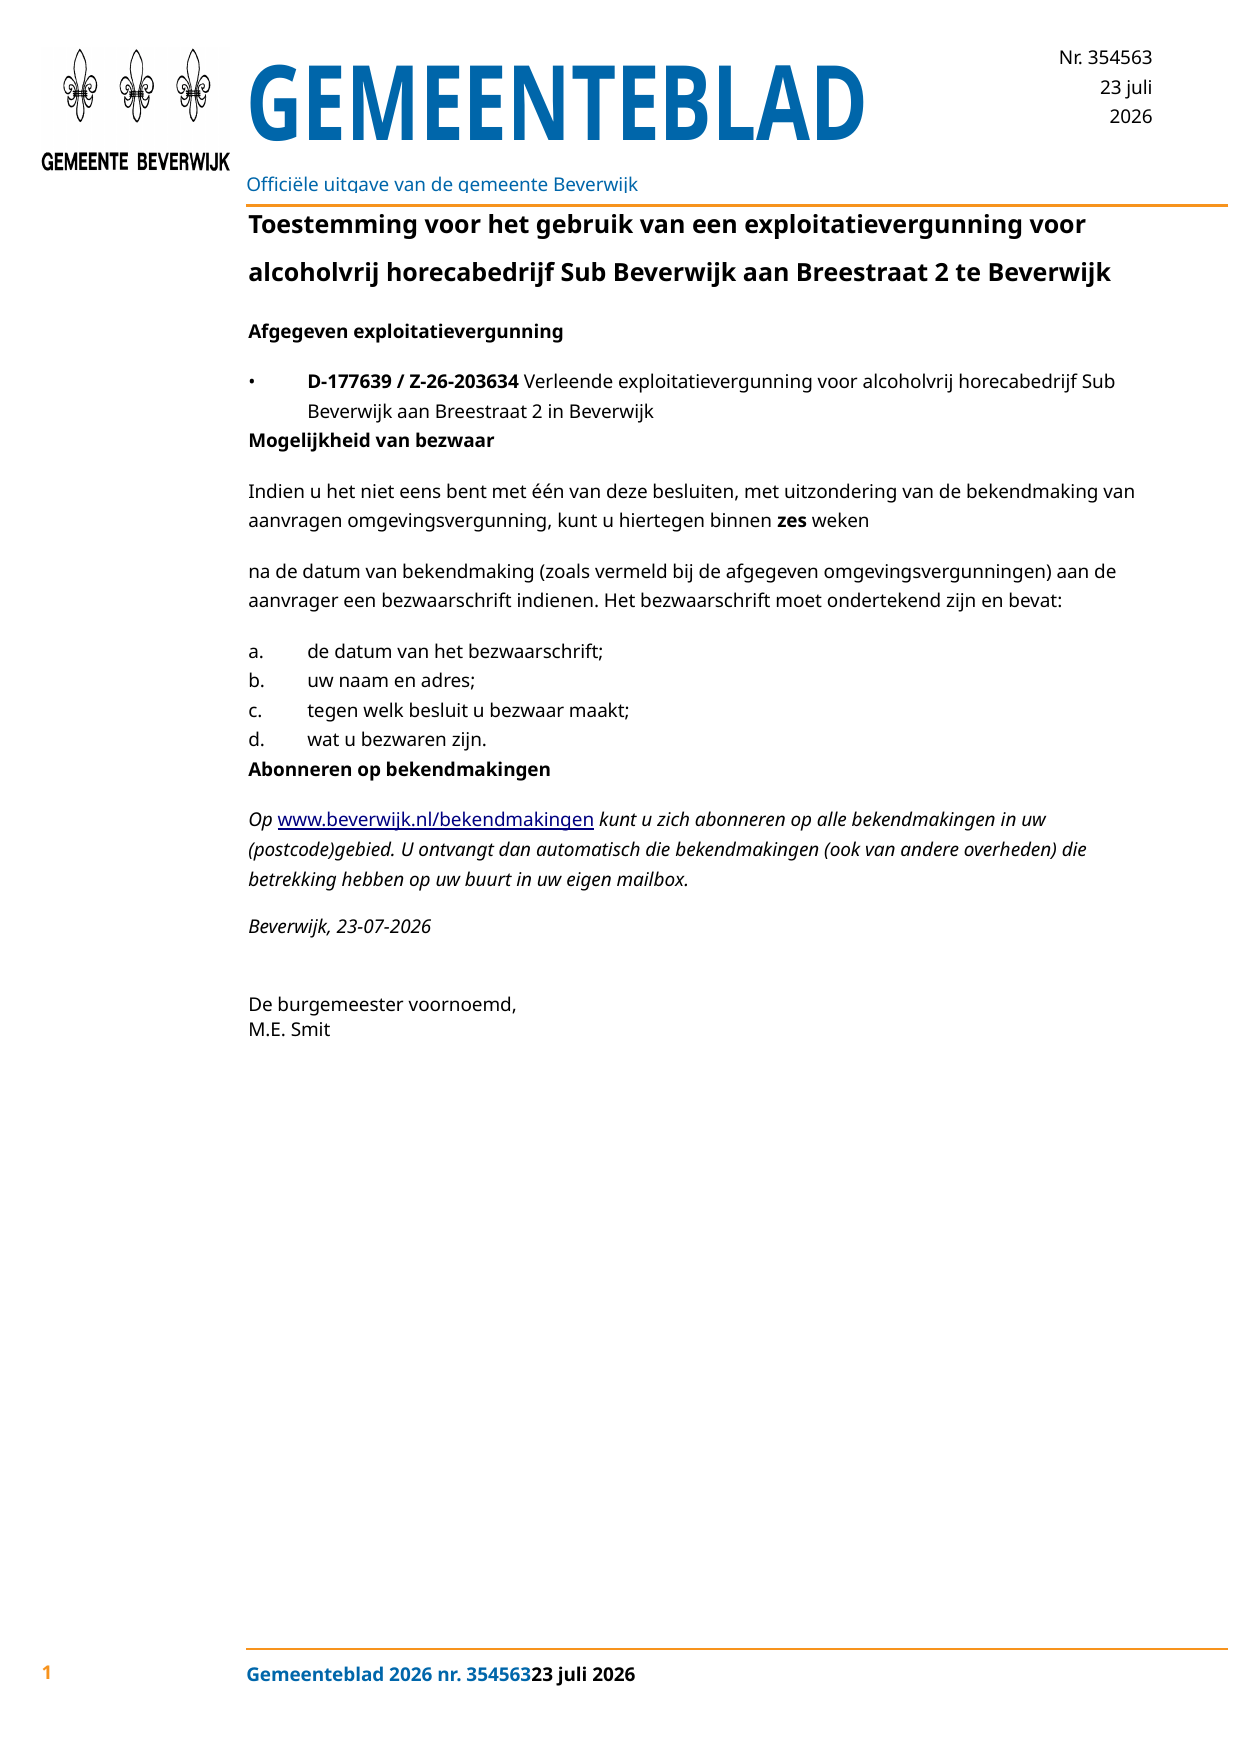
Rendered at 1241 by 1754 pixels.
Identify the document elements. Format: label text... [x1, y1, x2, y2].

text Op www.beverwijk.nl/bekendmakingen kunt u zich abonneren op alle bekendmakingen in uw (postcode)gebied. U ontvangt dan automatisch die bekendmakingen (ook van andere overheden) die betrekking hebben op uw buurt in uw eigen mailbox. [248, 807, 1152, 892]
list de datum van het bezwaarschrift; [248, 638, 1152, 664]
text Beverwijk, 23-07-2026 [248, 914, 1152, 939]
text Afgegeven exploitatievergunning [248, 318, 1152, 344]
text De burgemeester voornoemd, [248, 991, 1152, 1017]
list wat u bezwaren zijn. [248, 727, 1152, 752]
text Indien u het niet eens bent met één van deze besluiten, met uitzondering van de bekendmaking van aanvragen omgevingsvergunning, kunt u hiertegen binnen zes weken [248, 478, 1152, 533]
text Mogelijkheid van bezwaar [248, 427, 1152, 453]
text Abonneren op bekendmakingen [248, 756, 1152, 782]
picture [41, 47, 231, 172]
text Toestemming voor het gebruik van een exploitatievergunning voor alcoholvrij horecabedrijf Sub Beverwijk aan Breestraat 2 te Beverwijk [248, 207, 1152, 288]
list D-177639 / Z-26-203634 Verleende exploitatievergunning voor alcoholvrij horecabedrijf Sub Beverwijk aan Breestraat 2 in Beverwijk [248, 368, 1152, 424]
list tegen welk besluit u bezwaar maakt; [248, 697, 1152, 723]
text na de datum van bekendmaking (zoals vermeld bij de afgegeven omgevingsvergunningen) aan de aanvrager een bezwaarschrift indienen. Het bezwaarschrift moet ondertekend zijn en bevat: [248, 558, 1152, 613]
text M.E. Smit [248, 1017, 1152, 1042]
list uw naam en adres; [248, 667, 1152, 693]
